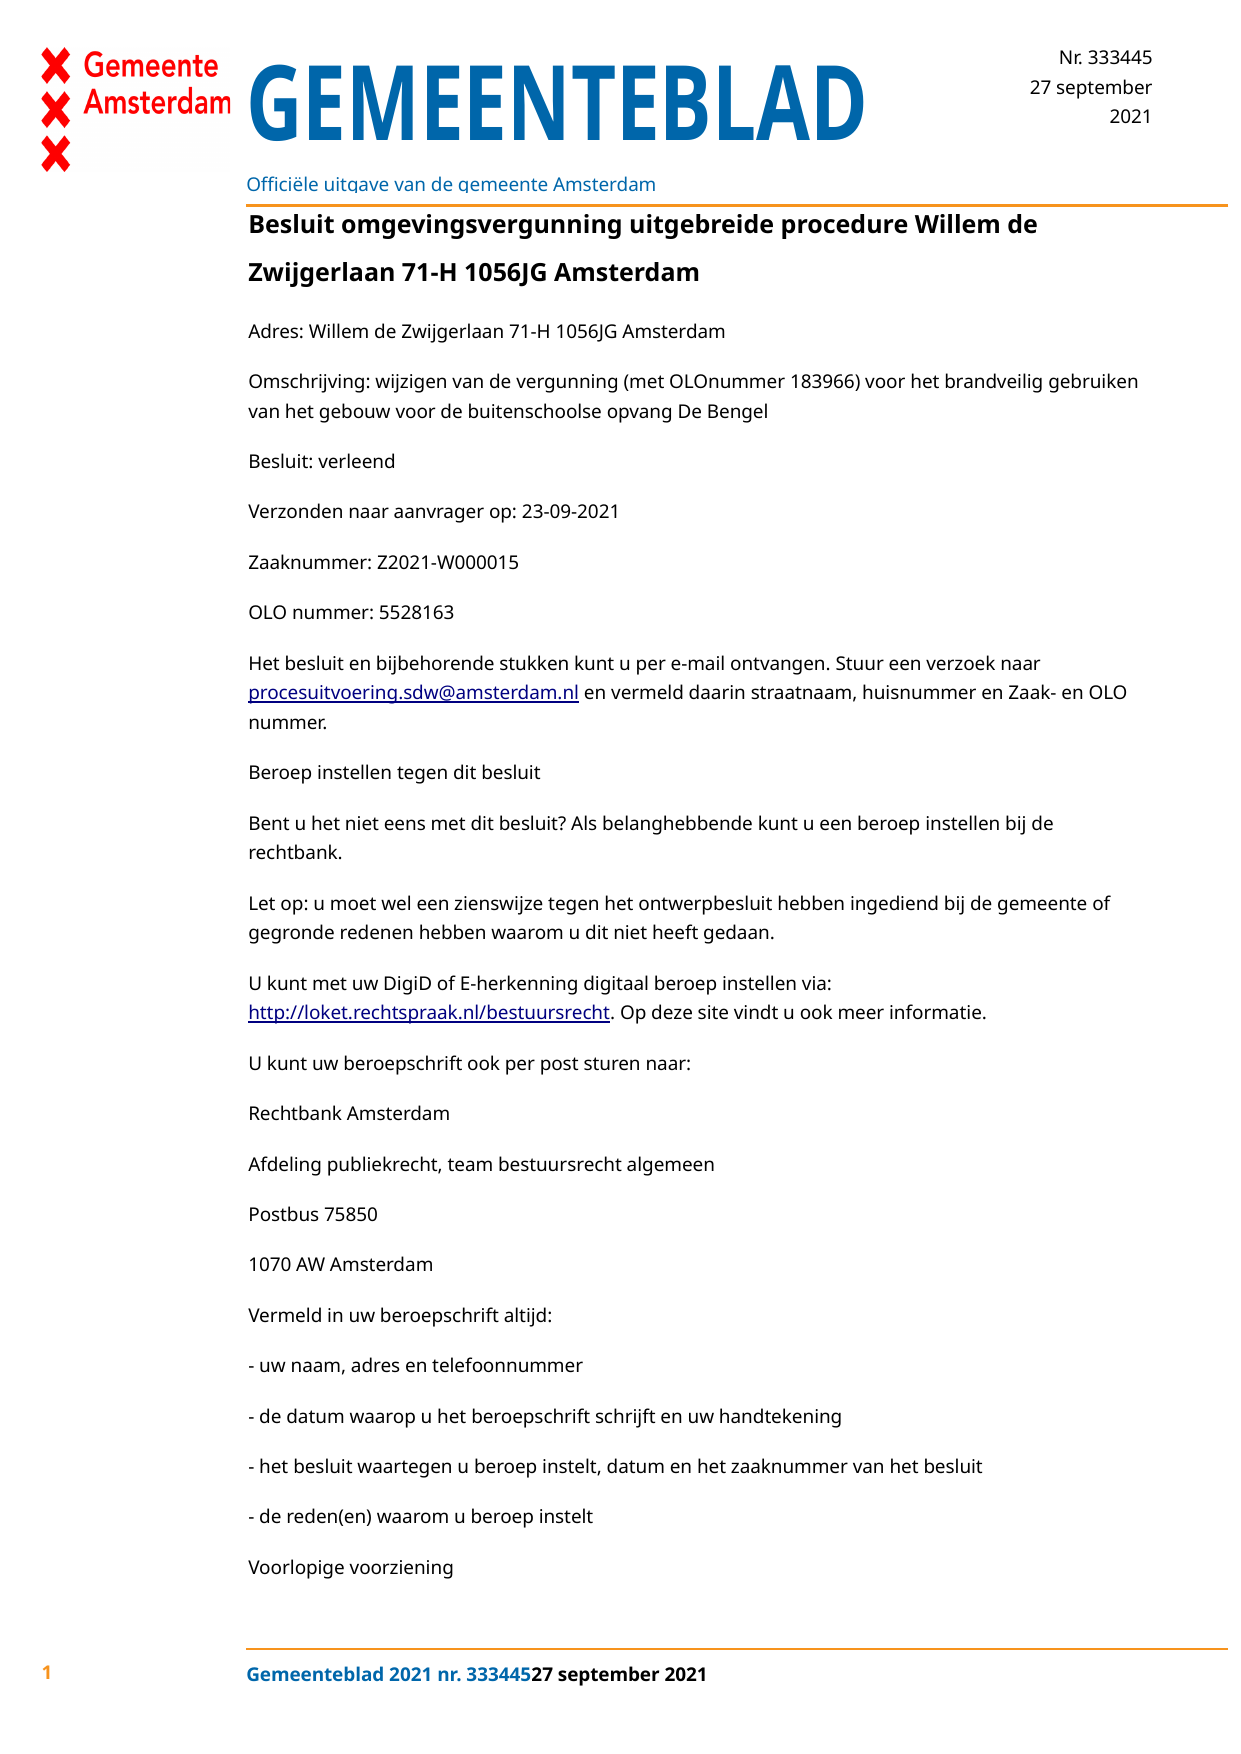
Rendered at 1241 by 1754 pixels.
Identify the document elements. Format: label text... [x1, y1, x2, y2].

text Omschrijving: wijzigen van de vergunning (met OLOnummer 183966) voor het brandveilig gebruiken van het gebouw voor de buitenschoolse opvang De Bengel [248, 368, 1152, 424]
text Besluit omgevingsvergunning uitgebreide procedure Willem de Zwijgerlaan 71-H 1056JG Amsterdam [248, 207, 1152, 288]
text Let op: u moet wel een zienswijze tegen het ontwerpbesluit hebben ingediend bij de gemeente of gegronde redenen hebben waarom u dit niet heeft gedaan. [248, 890, 1152, 945]
text Zaaknummer: Z2021-W000015 [248, 549, 1152, 575]
text - uw naam, adres en telefoonnummer [248, 1352, 1152, 1378]
text U kunt uw beroepschrift ook per post sturen naar: [248, 1050, 1152, 1076]
text 1070 AW Amsterdam [248, 1252, 1152, 1277]
text Voorlopige voorziening [248, 1554, 1152, 1580]
text Verzonden naar aanvrager op: 23-09-2021 [248, 499, 1152, 524]
text Postbus 75850 [248, 1201, 1152, 1227]
text OLO nummer: 5528163 [248, 599, 1152, 625]
text Rechtbank Amsterdam [248, 1100, 1152, 1126]
text Beroep instellen tegen dit besluit [248, 759, 1152, 785]
text Vermeld in uw beroepschrift altijd: [248, 1302, 1152, 1328]
text - het besluit waartegen u beroep instelt, datum en het zaaknummer van het besluit [248, 1453, 1152, 1479]
text Het besluit en bijbehorende stukken kunt u per e-mail ontvangen. Stuur een verzoek naar procesuitvoering.sdw@amsterdam.nl en vermeld daarin straatnaam, huisnummer en Zaak- en OLO nummer. [248, 650, 1152, 735]
text - de datum waarop u het beroepschrift schrijft en uw handtekening [248, 1403, 1152, 1429]
text - de reden(en) waarom u beroep instelt [248, 1504, 1152, 1529]
text Bent u het niet eens met dit besluit? Als belanghebbende kunt u een beroep instellen bij de rechtbank. [248, 810, 1152, 865]
text Adres: Willem de Zwijgerlaan 71-H 1056JG Amsterdam [248, 318, 1152, 344]
picture [41, 47, 231, 172]
text U kunt met uw DigiD of E-herkenning digitaal beroep instellen via: http://loket.rechtspraak.nl/bestuursrecht. Op deze site vindt u ook meer informatie. [248, 970, 1152, 1025]
text Afdeling publiekrecht, team bestuursrecht algemeen [248, 1151, 1152, 1177]
text Besluit: verleend [248, 448, 1152, 474]
